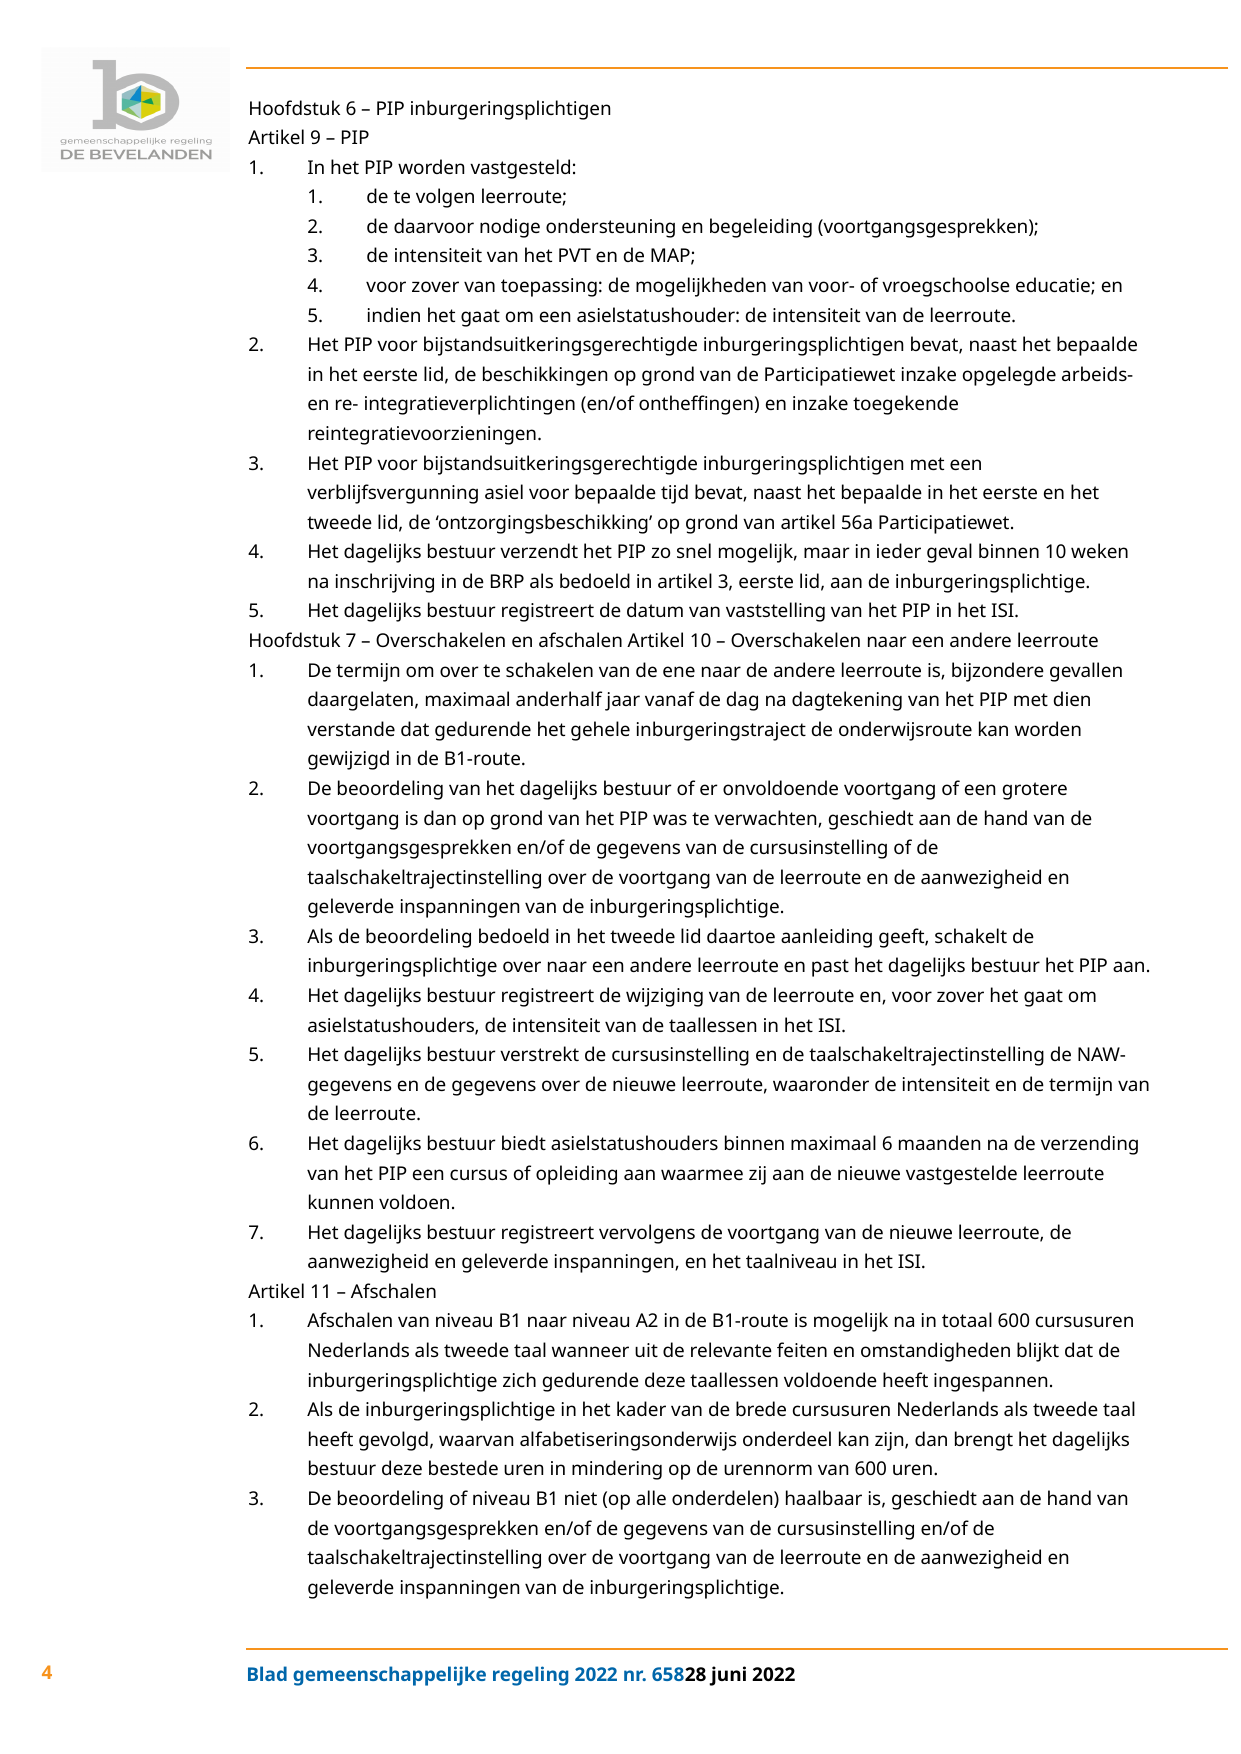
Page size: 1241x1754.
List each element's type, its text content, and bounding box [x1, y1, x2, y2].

list De beoordeling van het dagelijks bestuur of er onvoldoende voortgang of een grotere voortgang is dan op grond van het PIP was te verwachten, geschiedt aan de hand van de voortgangsgesprekken en/of de gegevens van de cursusinstelling of de taalschakeltrajectinstelling over de voortgang van de leerroute en de aanwezigheid en geleverde inspanningen van de inburgeringsplichtige. [248, 775, 1152, 919]
list Het dagelijks bestuur registreert de wijziging van de leerroute en, voor zover het gaat om asielstatushouders, de intensiteit van de taallessen in het ISI. [248, 982, 1152, 1038]
list Als de inburgeringsplichtige in het kader van de brede cursusuren Nederlands als tweede taal heeft gevolgd, waarvan alfabetiseringsonderwijs onderdeel kan zijn, dan brengt het dagelijks bestuur deze bestede uren in mindering op de urennorm van 600 uren. [248, 1396, 1152, 1481]
list Als de beoordeling bedoeld in het tweede lid daartoe aanleiding geeft, schakelt de inburgeringsplichtige over naar een andere leerroute en past het dagelijks bestuur het PIP aan. [248, 923, 1152, 978]
list Het dagelijks bestuur verstrekt de cursusinstelling en de taalschakeltrajectinstelling de NAW-gegevens en de gegevens over de nieuwe leerroute, waaronder de intensiteit en de termijn van de leerroute. [248, 1041, 1152, 1126]
list Het dagelijks bestuur registreert de datum van vaststelling van het PIP in het ISI. [248, 598, 1152, 623]
text Artikel 11 – Afschalen [248, 1278, 1152, 1304]
list In het PIP worden vastgesteld: [248, 154, 1152, 180]
text Artikel 9 – PIP [248, 124, 1152, 150]
list Het dagelijks bestuur registreert vervolgens de voortgang van de nieuwe leerroute, de aanwezigheid en geleverde inspanningen, en het taalniveau in het ISI. [248, 1219, 1152, 1274]
list de te volgen leerroute; [307, 183, 1152, 209]
list Het PIP voor bijstandsuitkeringsgerechtigde inburgeringsplichtigen bevat, naast het bepaalde in het eerste lid, de beschikkingen op grond van de Participatiewet inzake opgelegde arbeids- en re- integratieverplichtingen (en/of ontheffingen) en inzake toegekende reintegratievoorzieningen. [248, 331, 1152, 446]
list Het PIP voor bijstandsuitkeringsgerechtigde inburgeringsplichtigen met een verblijfsvergunning asiel voor bepaalde tijd bevat, naast het bepaalde in het eerste en het tweede lid, de ‘ontzorgingsbeschikking’ op grond van artikel 56a Participatiewet. [248, 450, 1152, 535]
picture [41, 47, 231, 172]
list indien het gaat om een asielstatushouder: de intensiteit van de leerroute. [307, 302, 1152, 328]
list De beoordeling of niveau B1 niet (op alle onderdelen) haalbaar is, geschiedt aan de hand van de voortgangsgesprekken en/of de gegevens van de cursusinstelling en/of de taalschakeltrajectinstelling over de voortgang van de leerroute en de aanwezigheid en geleverde inspanningen van de inburgeringsplichtige. [248, 1485, 1152, 1600]
text Hoofdstuk 6 – PIP inburgeringsplichtigen [248, 95, 1152, 121]
list Afschalen van niveau B1 naar niveau A2 in de B1-route is mogelijk na in totaal 600 cursusuren Nederlands als tweede taal wanneer uit de relevante feiten en omstandigheden blijkt dat de inburgeringsplichtige zich gedurende deze taallessen voldoende heeft ingespannen. [248, 1308, 1152, 1393]
list de daarvoor nodige ondersteuning en begeleiding (voortgangsgesprekken); [307, 213, 1152, 239]
list De termijn om over te schakelen van de ene naar de andere leerroute is, bijzondere gevallen daargelaten, maximaal anderhalf jaar vanaf de dag na dagtekening van het PIP met dien verstande dat gedurende het gehele inburgeringstraject de onderwijsroute kan worden gewijzigd in de B1-route. [248, 657, 1152, 771]
list Het dagelijks bestuur biedt asielstatushouders binnen maximaal 6 maanden na de verzending van het PIP een cursus of opleiding aan waarmee zij aan de nieuwe vastgestelde leerroute kunnen voldoen. [248, 1130, 1152, 1215]
list de intensiteit van het PVT en de MAP; [307, 243, 1152, 268]
list Het dagelijks bestuur verzendt het PIP zo snel mogelijk, maar in ieder geval binnen 10 weken na inschrijving in de BRP als bedoeld in artikel 3, eerste lid, aan de inburgeringsplichtige. [248, 538, 1152, 594]
text Hoofdstuk 7 – Overschakelen en afschalen Artikel 10 – Overschakelen naar een andere leerroute [248, 627, 1152, 653]
list voor zover van toepassing: de mogelijkheden van voor- of vroegschoolse educatie; en [307, 272, 1152, 298]
